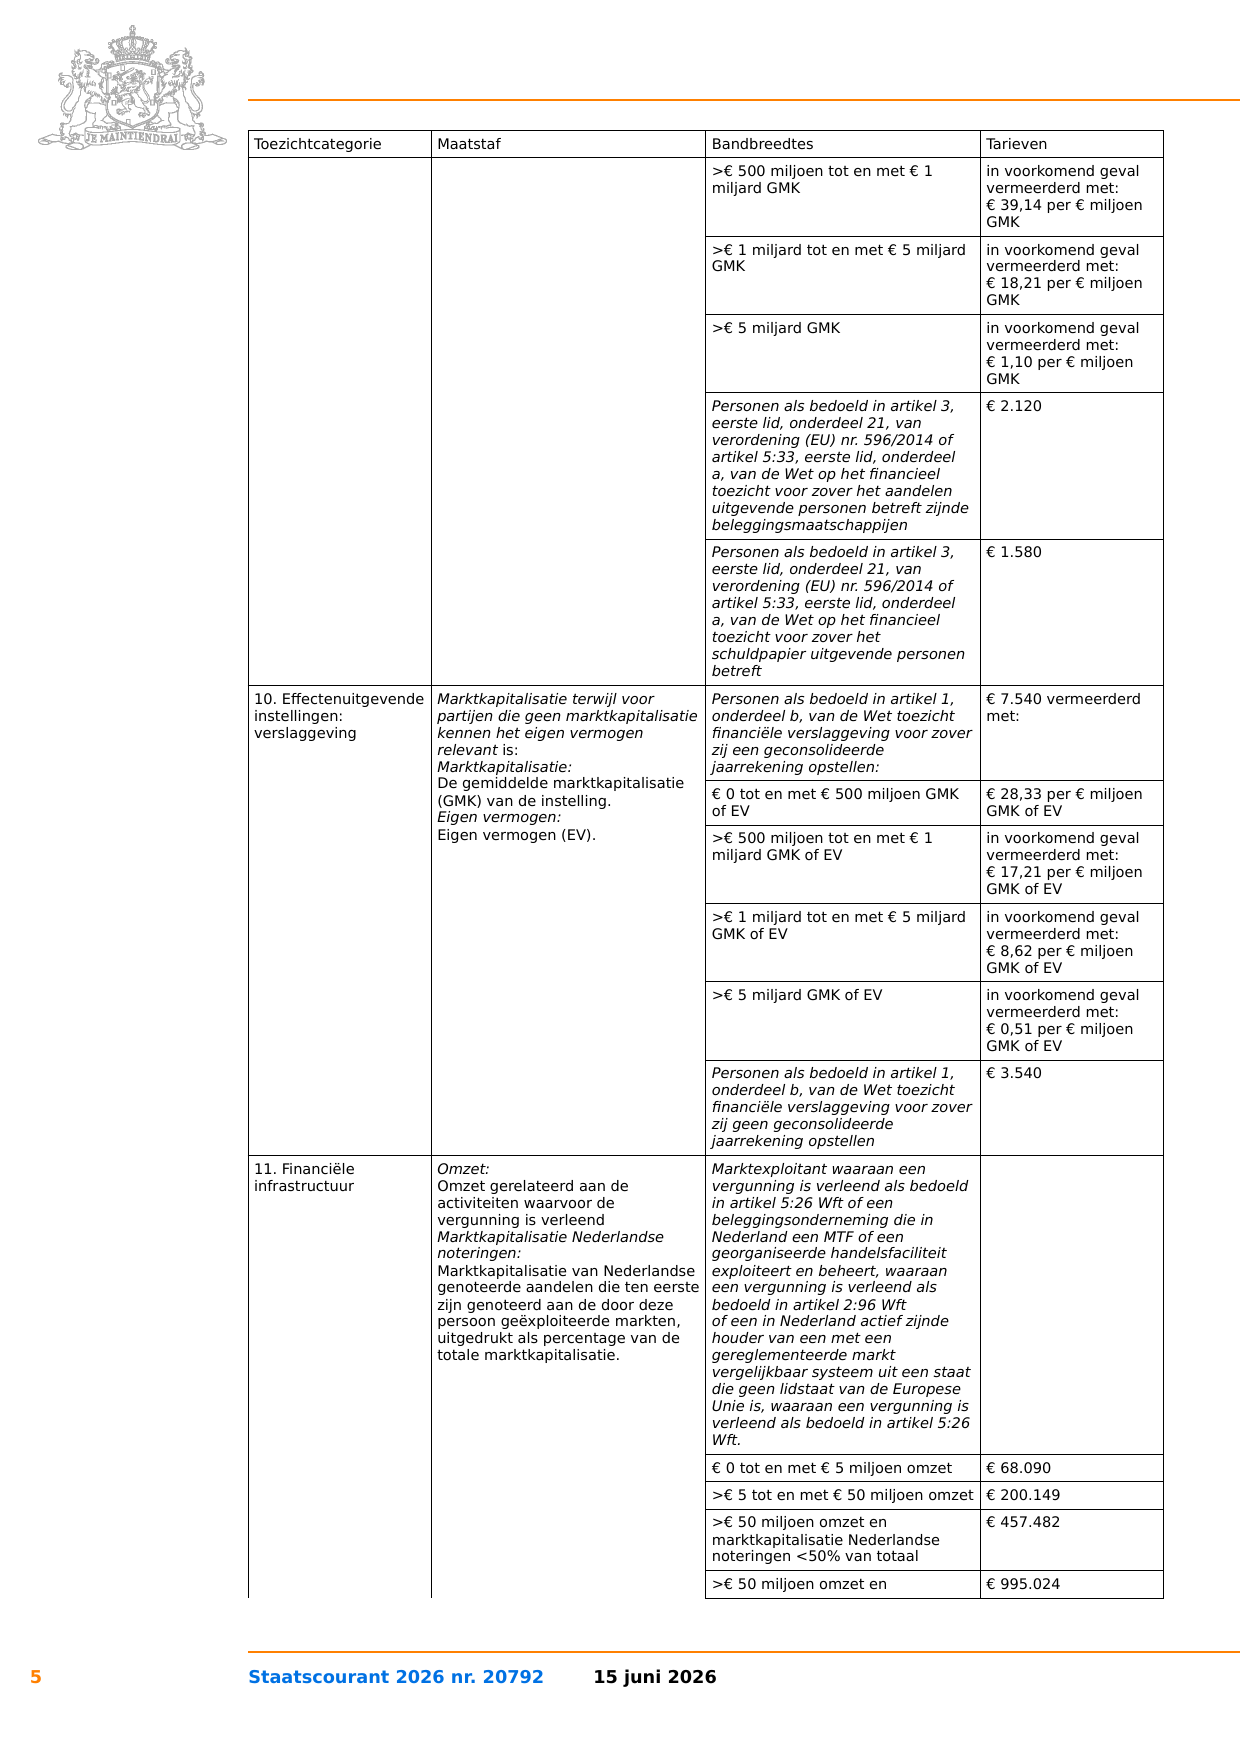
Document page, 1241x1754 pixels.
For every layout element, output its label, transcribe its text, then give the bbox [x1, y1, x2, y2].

table_cell >€ 1 miljard tot en met € 5 miljard GMK [706, 237, 980, 314]
table_cell in voorkomend geval vermeerderd met: € 17,21 per € miljoen GMK of EV [981, 826, 1163, 903]
table_cell >€ 5 tot en met € 50 miljoen omzet [706, 1482, 980, 1509]
table_cell [249, 1454, 431, 1481]
table_header Maatstaf [432, 131, 705, 157]
table_cell Personen als bedoeld in artikel 3, eerste lid, onderdeel 21, van verordening (EU) nr. 596/2014 of artikel 5:33, eerste lid, onderdeel a, van de Wet op het financieel toezicht voor zover het schuldpapier uitgevende personen betreft [706, 540, 980, 685]
table_cell in voorkomend geval vermeerderd met: € 0,51 per € miljoen GMK of EV [981, 982, 1163, 1059]
table_cell Personen als bedoeld in artikel 3, eerste lid, onderdeel 21, van verordening (EU) nr. 596/2014 of artikel 5:33, eerste lid, onderdeel a, van de Wet op het financieel toezicht voor zover het aandelen uitgevende personen betreft zijnde beleggingsmaatschappijen [706, 393, 980, 538]
table_cell in voorkomend geval vermeerderd met: € 39,14 per € miljoen GMK [981, 158, 1163, 236]
table_cell Personen als bedoeld in artikel 1, onderdeel b, van de Wet toezicht financiële verslaggeving voor zover zij geen geconsolideerde jaarrekening opstellen [706, 1061, 980, 1155]
table_cell [432, 1454, 705, 1481]
table_cell € 0 tot en met € 500 miljoen GMK of EV [706, 781, 980, 824]
picture [38, 25, 227, 150]
table_cell in voorkomend geval vermeerderd met: € 18,21 per € miljoen GMK [981, 237, 1163, 314]
table_cell € 0 tot en met € 5 miljoen omzet [706, 1455, 980, 1481]
table_header Bandbreedtes [706, 131, 980, 157]
table_cell € 28,33 per € miljoen GMK of EV [981, 781, 1163, 824]
table_cell € 68.090 [981, 1455, 1163, 1481]
table_cell [249, 1509, 431, 1570]
table_cell [249, 158, 431, 685]
table_cell € 2.120 [981, 393, 1163, 538]
table_cell >€ 5 miljard GMK of EV [706, 982, 980, 1059]
table_cell >€ 50 miljoen omzet en [706, 1571, 980, 1597]
table_header Toezichtcategorie [249, 131, 431, 157]
table_cell [432, 1570, 705, 1597]
table_cell >€ 500 miljoen tot en met € 1 miljard GMK [706, 158, 980, 236]
table_cell >€ 50 miljoen omzet en marktkapitalisatie Nederlandse noteringen <50% van totaal [706, 1510, 980, 1570]
table_cell >€ 500 miljoen tot en met € 1 miljard GMK of EV [706, 826, 980, 903]
table_cell [432, 1509, 705, 1570]
table_cell 11. Financiële infrastructuur [249, 1156, 431, 1454]
table_cell [432, 158, 705, 685]
table_cell Marktexploitant waaraan een vergunning is verleend als bedoeld in artikel 5:26 Wft of een beleggingsonderneming die in Nederland een MTF of een georganiseerde handelsfaciliteit exploiteert en beheert, waaraan een vergunning is verleend als bedoeld in artikel 2:96 Wft of een in Nederland actief zijnde houder van een met een gereglementeerde markt vergelijkbaar systeem uit een staat die geen lidstaat van de Europese Unie is, waaraan een vergunning is verleend als bedoeld in artikel 5:26 Wft. [706, 1156, 980, 1454]
table_cell € 457.482 [981, 1510, 1163, 1570]
table_cell [981, 1156, 1163, 1454]
table_cell € 1.580 [981, 540, 1163, 685]
table_cell in voorkomend geval vermeerderd met: € 8,62 per € miljoen GMK of EV [981, 904, 1163, 981]
table_cell 10. Effectenuitgevende instellingen: verslaggeving [249, 686, 431, 1155]
table_cell [249, 1481, 431, 1509]
table_cell in voorkomend geval vermeerderd met: € 1,10 per € miljoen GMK [981, 315, 1163, 392]
table_header Tarieven [981, 131, 1163, 157]
table_cell € 7.540 vermeerderd met: [981, 686, 1163, 780]
table_cell Marktkapitalisatie terwijl voor partijen die geen marktkapitalisatie kennen het eigen vermogen relevant is: Marktkapitalisatie: De gemiddelde marktkapitalisatie (GMK) van de instelling. Eigen vermogen: Eigen vermogen (EV). [432, 686, 705, 1155]
table_cell Personen als bedoeld in artikel 1, onderdeel b, van de Wet toezicht financiële verslaggeving voor zover zij een geconsolideerde jaarrekening opstellen: [706, 686, 980, 780]
table_cell >€ 5 miljard GMK [706, 315, 980, 392]
table_cell Omzet: Omzet gerelateerd aan de activiteiten waarvoor de vergunning is verleend Marktkapitalisatie Nederlandse noteringen: Marktkapitalisatie van Nederlandse genoteerde aandelen die ten eerste zijn genoteerd aan de door deze persoon geëxploiteerde markten, uitgedrukt als percentage van de totale marktkapitalisatie. [432, 1156, 705, 1454]
table_cell € 200.149 [981, 1482, 1163, 1509]
table_cell [432, 1481, 705, 1509]
table_cell >€ 1 miljard tot en met € 5 miljard GMK of EV [706, 904, 980, 981]
table_cell [249, 1570, 431, 1597]
table_cell € 3.540 [981, 1061, 1163, 1155]
table_cell € 995.024 [981, 1571, 1163, 1597]
